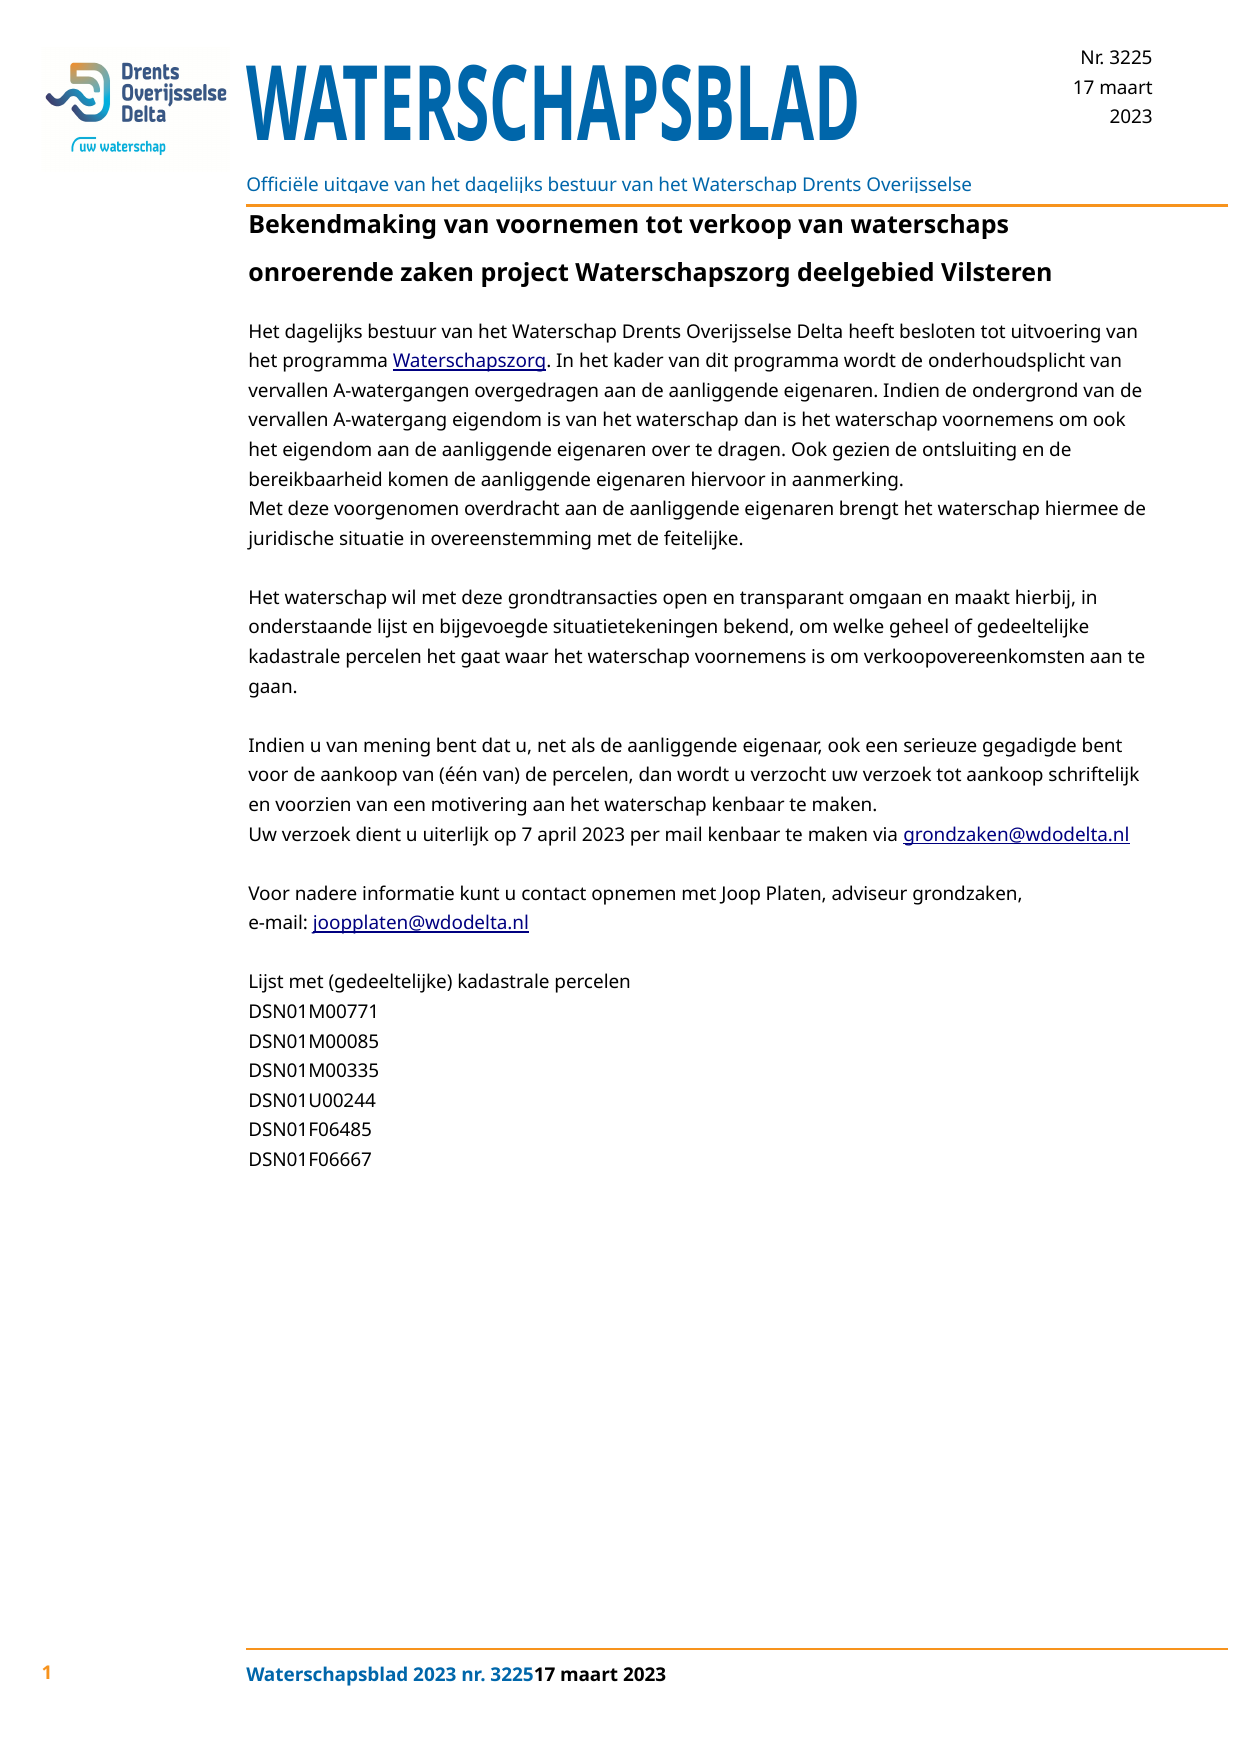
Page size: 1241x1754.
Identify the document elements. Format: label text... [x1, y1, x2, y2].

text Met deze voorgenomen overdracht aan de aanliggende eigenaren brengt het waterschap hiermee de juridische situatie in overeenstemming met de feitelijke. [248, 495, 1152, 551]
text Het dagelijks bestuur van het Waterschap Drents Overijsselse Delta heeft besloten tot uitvoering van het programma Waterschapszorg. In het kader van dit programma wordt de onderhoudsplicht van vervallen A-watergangen overgedragen aan de aanliggende eigenaren. Indien de ondergrond van de vervallen A-watergang eigendom is van het waterschap dan is het waterschap voornemens om ook het eigendom aan de aanliggende eigenaren over te dragen. Ook gezien de ontsluiting en de bereikbaarheid komen de aanliggende eigenaren hiervoor in aanmerking. [248, 318, 1152, 492]
text Voor nadere informatie kunt u contact opnemen met Joop Platen, adviseur grondzaken, [248, 880, 1152, 906]
text Lijst met (gedeeltelijke) kadastrale percelen [248, 969, 1152, 994]
picture [41, 47, 231, 172]
text DSN01F06667 [248, 1146, 1152, 1172]
text Uw verzoek dient u uiterlijk op 7 april 2023 per mail kenbaar te maken via grondzaken@wdodelta.nl [248, 821, 1152, 847]
text DSN01M00085 [248, 1028, 1152, 1054]
text DSN01F06485 [248, 1117, 1152, 1142]
text DSN01U00244 [248, 1087, 1152, 1113]
text DSN01M00771 [248, 998, 1152, 1024]
text DSN01M00335 [248, 1057, 1152, 1083]
text Het waterschap wil met deze grondtransacties open en transparant omgaan en maakt hierbij, in onderstaande lijst en bijgevoegde situatietekeningen bekend, om welke geheel of gedeeltelijke kadastrale percelen het gaat waar het waterschap voornemens is om verkoopovereenkomsten aan te gaan. [248, 584, 1152, 699]
text Bekendmaking van voornemen tot verkoop van waterschaps onroerende zaken project Waterschapszorg deelgebied Vilsteren [248, 207, 1152, 288]
text Indien u van mening bent dat u, net als de aanliggende eigenaar, ook een serieuze gegadigde bent voor de aankoop van (één van) de percelen, dan wordt u verzocht uw verzoek tot aankoop schriftelijk en voorzien van een motivering aan het waterschap kenbaar te maken. [248, 732, 1152, 817]
text e-mail: joopplaten@wdodelta.nl [248, 909, 1152, 935]
